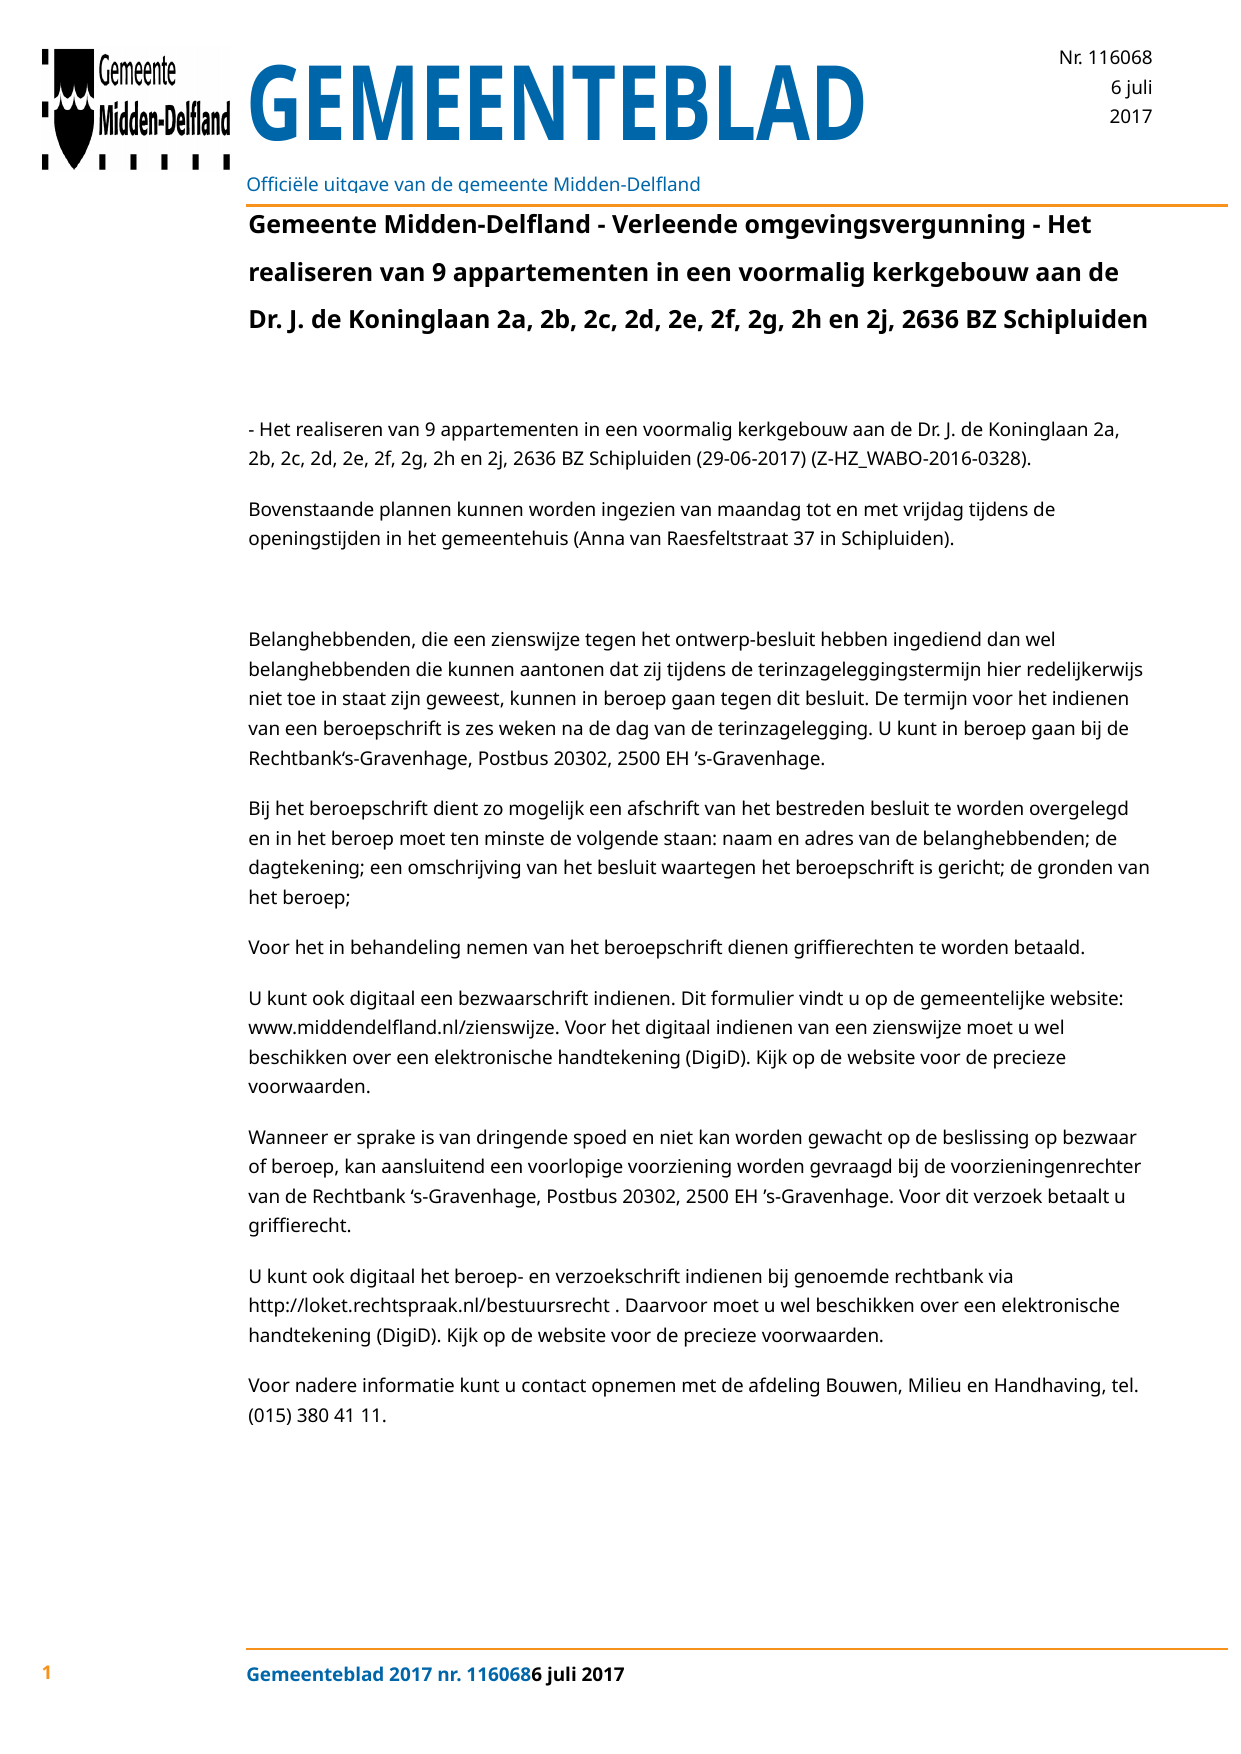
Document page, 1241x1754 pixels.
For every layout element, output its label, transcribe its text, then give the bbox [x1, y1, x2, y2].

text Gemeente Midden-Delfland - Verleende omgevingsvergunning - Het realiseren van 9 appartementen in een voormalig kerkgebouw aan de Dr. J. de Koninglaan 2a, 2b, 2c, 2d, 2e, 2f, 2g, 2h en 2j, 2636 BZ Schipluiden [248, 207, 1152, 336]
text - Het realiseren van 9 appartementen in een voormalig kerkgebouw aan de Dr. J. de Koninglaan 2a, 2b, 2c, 2d, 2e, 2f, 2g, 2h en 2j, 2636 BZ Schipluiden (29-06-2017) (Z-HZ_WABO-2016-0328). [248, 416, 1152, 471]
text Belanghebbenden, die een zienswijze tegen het ontwerp-besluit hebben ingediend dan wel belanghebbenden die kunnen aantonen dat zij tijdens de terinzageleggingstermijn hier redelijkerwijs niet toe in staat zijn geweest, kunnen in beroep gaan tegen dit besluit. De termijn voor het indienen van een beroepschrift is zes weken na de dag van de terinzagelegging. U kunt in beroep gaan bij de Rechtbank‘s-Gravenhage, Postbus 20302, 2500 EH ’s-Gravenhage. [248, 626, 1152, 770]
text Bij het beroepschrift dient zo mogelijk een afschrift van het bestreden besluit te worden overgelegd en in het beroep moet ten minste de volgende staan: naam en adres van de belanghebbenden; de dagtekening; een omschrijving van het besluit waartegen het beroepschrift is gericht; de gronden van het beroep; [248, 795, 1152, 909]
text Bovenstaande plannen kunnen worden ingezien van maandag tot en met vrijdag tijdens de openingstijden in het gemeentehuis (Anna van Raesfeltstraat 37 in Schipluiden). [248, 496, 1152, 551]
text Voor nadere informatie kunt u contact opnemen met de afdeling Bouwen, Milieu en Handhaving, tel. (015) 380 41 11. [248, 1373, 1152, 1428]
text Wanneer er sprake is van dringende spoed en niet kan worden gewacht op de beslissing op bezwaar of beroep, kan aansluitend een voorlopige voorziening worden gevraagd bij de voorzieningenrechter van de Rechtbank ‘s-Gravenhage, Postbus 20302, 2500 EH ’s-Gravenhage. Voor dit verzoek betaalt u griffierecht. [248, 1124, 1152, 1238]
picture [41, 47, 231, 172]
text U kunt ook digitaal het beroep- en verzoekschrift indienen bij genoemde rechtbank via http://loket.rechtspraak.nl/bestuursrecht . Daarvoor moet u wel beschikken over een elektronische handtekening (DigiD). Kijk op de website voor de precieze voorwaarden. [248, 1263, 1152, 1348]
text Voor het in behandeling nemen van het beroepschrift dienen griffierechten te worden betaald. [248, 934, 1152, 960]
text U kunt ook digitaal een bezwaarschrift indienen. Dit formulier vindt u op de gemeentelijke website: www.middendelfland.nl/zienswijze. Voor het digitaal indienen van een zienswijze moet u wel beschikken over een elektronische handtekening (DigiD). Kijk op de website voor de precieze voorwaarden. [248, 985, 1152, 1099]
